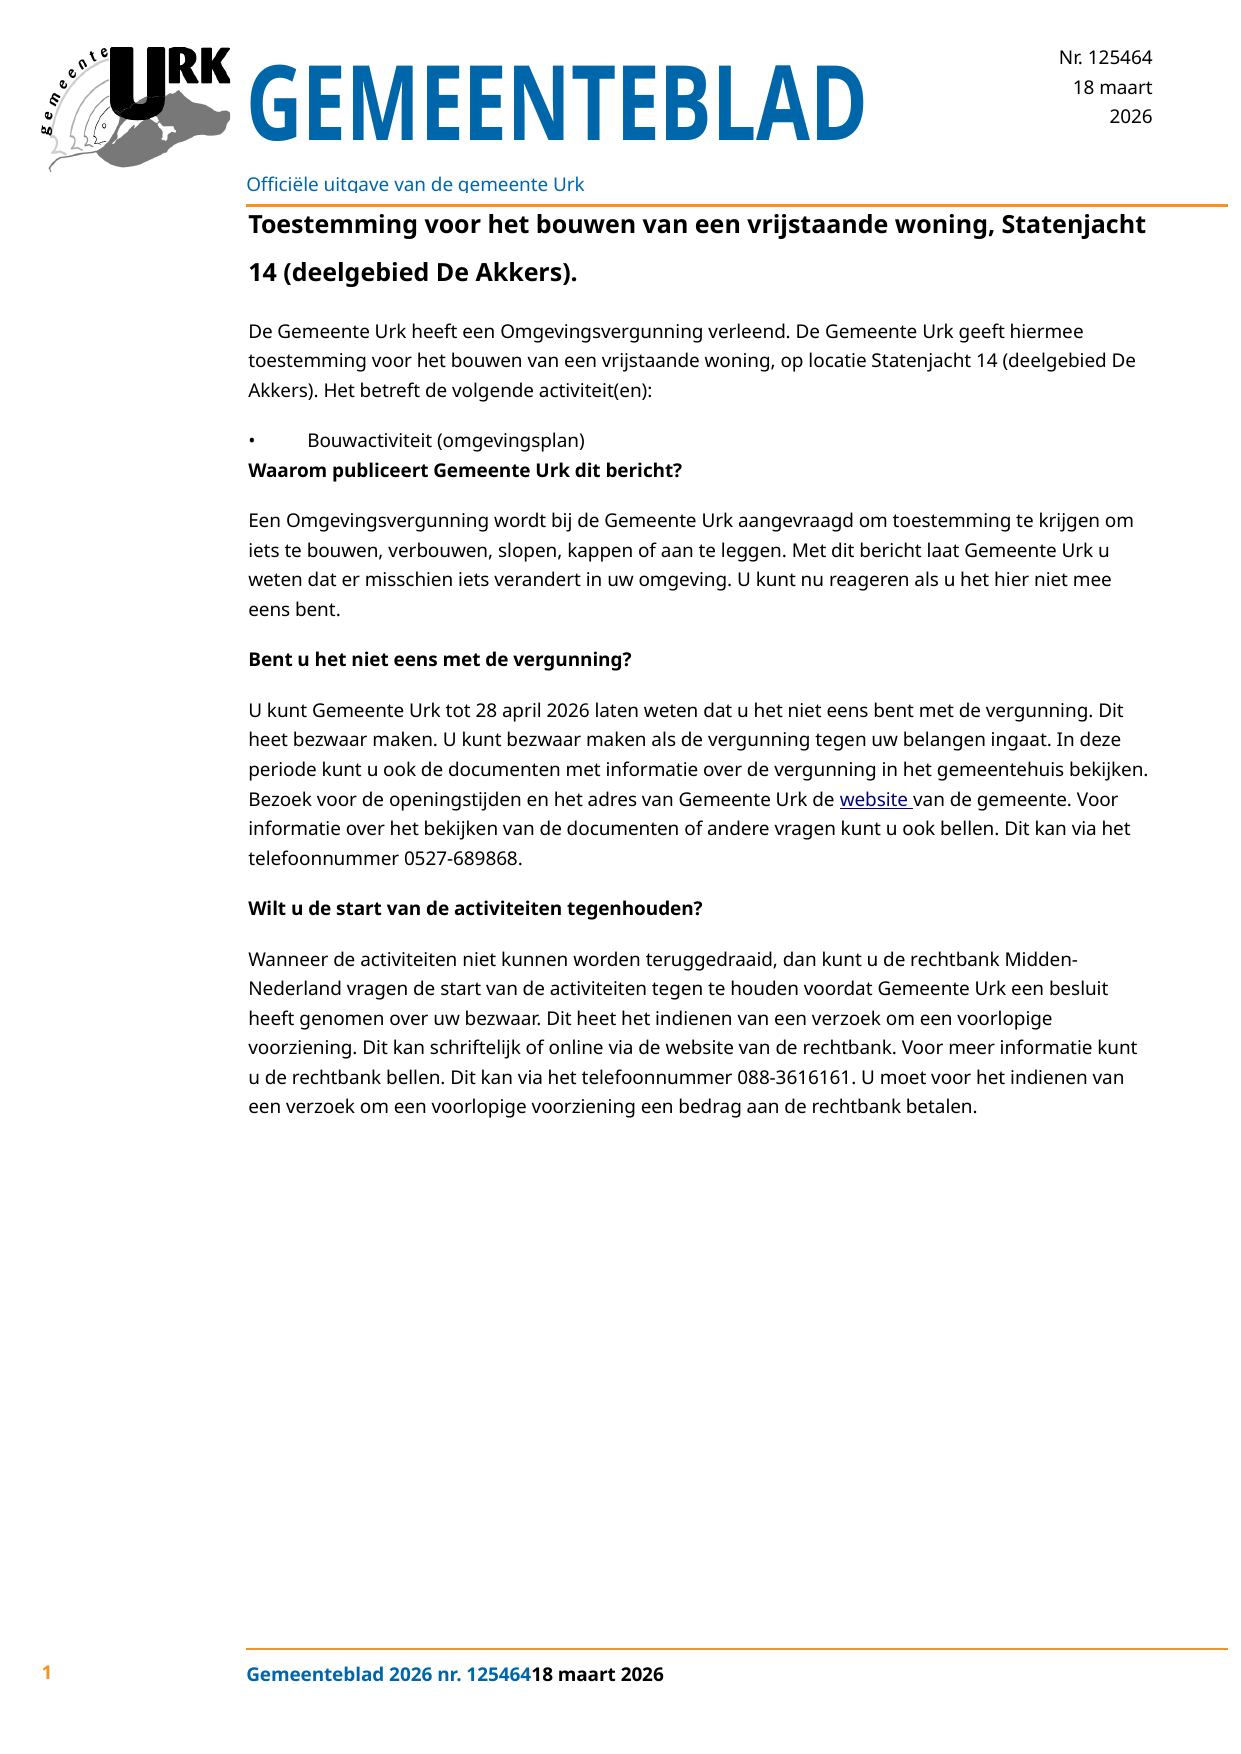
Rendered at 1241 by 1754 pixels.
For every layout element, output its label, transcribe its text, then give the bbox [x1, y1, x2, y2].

picture [41, 47, 231, 172]
text Toestemming voor het bouwen van een vrijstaande woning, Statenjacht 14 (deelgebied De Akkers). [248, 207, 1152, 288]
text Waarom publiceert Gemeente Urk dit bericht? [248, 457, 1152, 483]
text U kunt Gemeente Urk tot 28 april 2026 laten weten dat u het niet eens bent met de vergunning. Dit heet bezwaar maken. U kunt bezwaar maken als de vergunning tegen uw belangen ingaat. In deze periode kunt u ook de documenten met informatie over de vergunning in het gemeentehuis bekijken. Bezoek voor de openingstijden en het adres van Gemeente Urk de website van de gemeente. Voor informatie over het bekijken van de documenten of andere vragen kunt u ook bellen. Dit kan via het telefoonnummer 0527-689868. [248, 697, 1152, 871]
list Bouwactiviteit (omgevingsplan) [248, 427, 1152, 453]
text Wanneer de activiteiten niet kunnen worden teruggedraaid, dan kunt u de rechtbank Midden-Nederland vragen de start van de activiteiten tegen te houden voordat Gemeente Urk een besluit heeft genomen over uw bezwaar. Dit heet het indienen van een verzoek om een voorlopige voorziening. Dit kan schriftelijk of online via de website van de rechtbank. Voor meer informatie kunt u de rechtbank bellen. Dit kan via het telefoonnummer 088-3616161. U moet voor het indienen van een verzoek om een voorlopige voorziening een bedrag aan de rechtbank betalen. [248, 946, 1152, 1119]
text Een Omgevingsvergunning wordt bij de Gemeente Urk aangevraagd om toestemming te krijgen om iets te bouwen, verbouwen, slopen, kappen of aan te leggen. Met dit bericht laat Gemeente Urk u weten dat er misschien iets verandert in uw omgeving. U kunt nu reageren als u het hier niet mee eens bent. [248, 507, 1152, 622]
text De Gemeente Urk heeft een Omgevingsvergunning verleend. De Gemeente Urk geeft hiermee toestemming voor het bouwen van een vrijstaande woning, op locatie Statenjacht 14 (deelgebied De Akkers). Het betreft de volgende activiteit(en): [248, 318, 1152, 403]
text Bent u het niet eens met de vergunning? [248, 647, 1152, 672]
text Wilt u de start van de activiteiten tegenhouden? [248, 895, 1152, 921]
